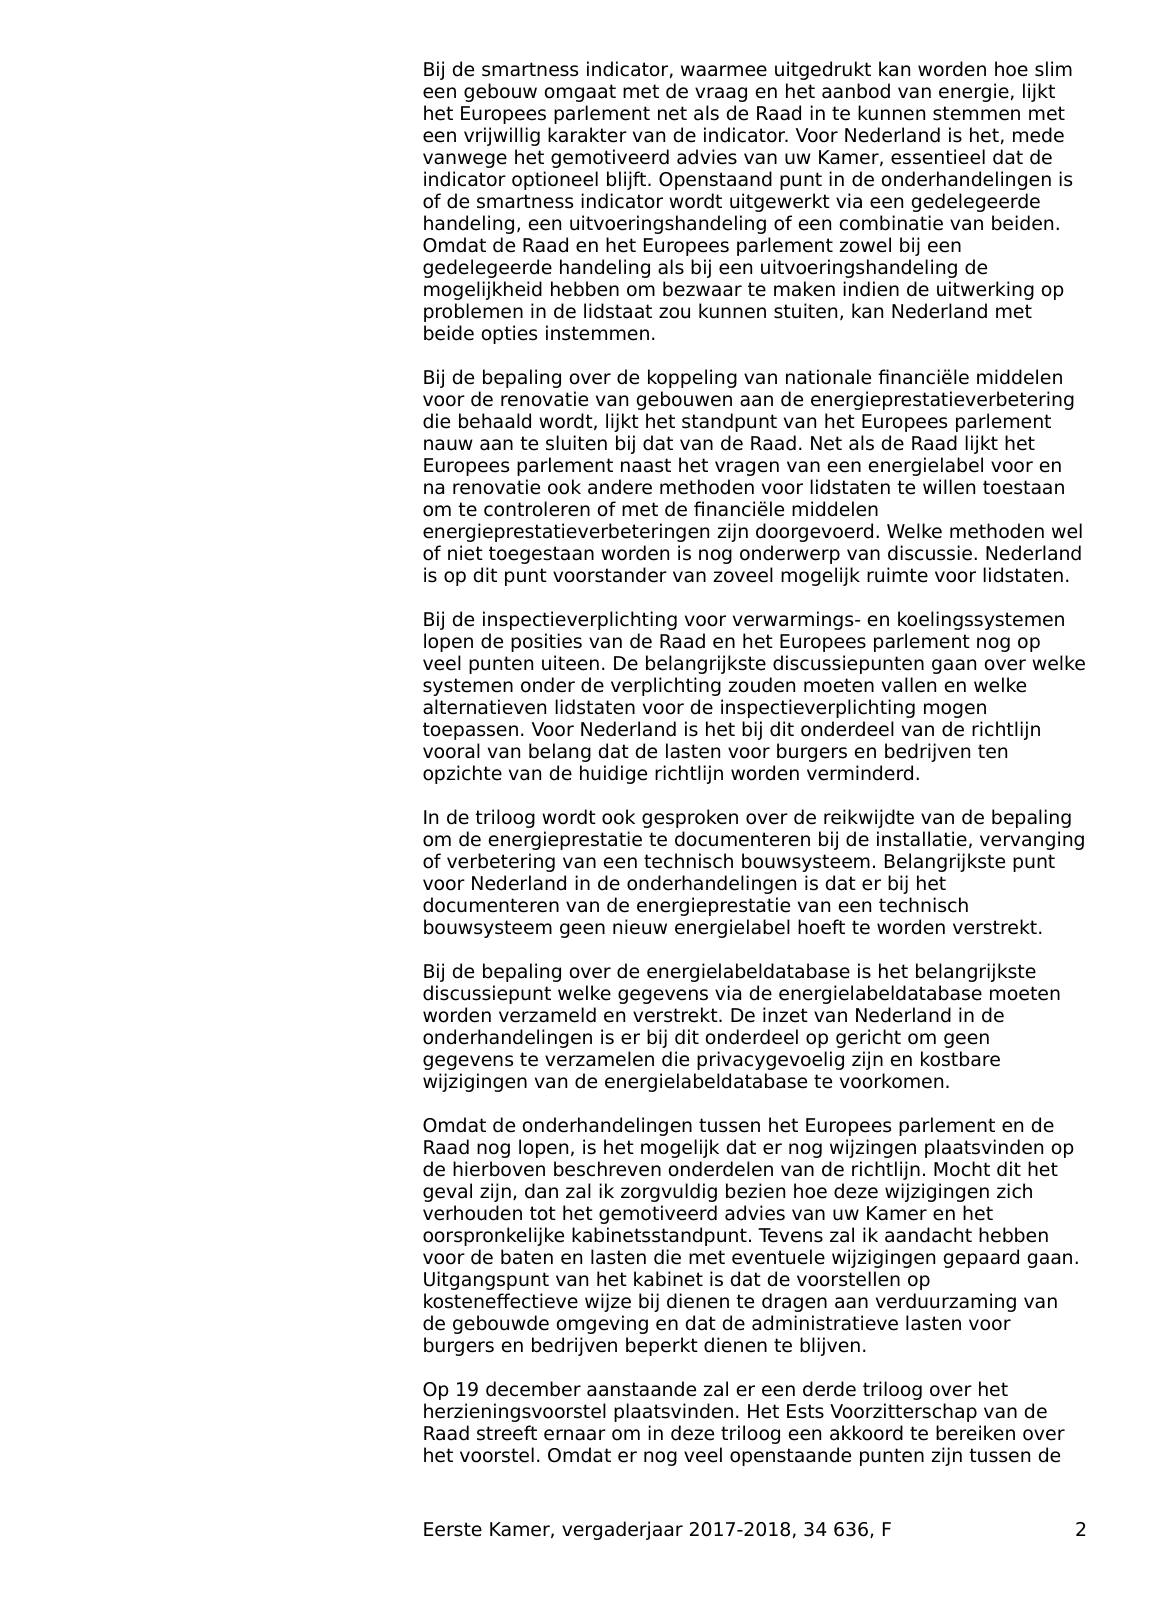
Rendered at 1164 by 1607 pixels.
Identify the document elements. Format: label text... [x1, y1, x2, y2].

text Omdat de onderhandelingen tussen het Europees parlement en de Raad nog lopen, is het mogelijk dat er nog wijzingen plaatsvinden op de hierboven beschreven onderdelen van de richtlijn. Mocht dit het geval zijn, dan zal ik zorgvuldig bezien hoe deze wijzigingen zich verhouden tot het gemotiveerd advies van uw Kamer en het oorspronkelijke kabinetsstandpunt. Tevens zal ik aandacht hebben voor de baten en lasten die met eventuele wijzigingen gepaard gaan. Uitgangspunt van het kabinet is dat de voorstellen op kosteneffectieve wijze bij dienen te dragen aan verduurzaming van de gebouwde omgeving en dat de administratieve lasten voor burgers en bedrijven beperkt dienen te blijven. [422, 1115, 1087, 1357]
text Op 19 december aanstaande zal er een derde triloog over het herzieningsvoorstel plaatsvinden. Het Ests Voorzitterschap van de Raad streeft ernaar om in deze triloog een akkoord te bereiken over het voorstel. Omdat er nog veel openstaande punten zijn tussen de [422, 1379, 1087, 1467]
text Bij de inspectieverplichting voor verwarmings- en koelingssystemen lopen de posities van de Raad en het Europees parlement nog op veel punten uiteen. De belangrijkste discussiepunten gaan over welke systemen onder de verplichting zouden moeten vallen en welke alternatieven lidstaten voor de inspectieverplichting mogen toepassen. Voor Nederland is het bij dit onderdeel van de richtlijn vooral van belang dat de lasten voor burgers en bedrijven ten opzichte van de huidige richtlijn worden verminderd. [422, 609, 1087, 785]
text Bij de smartness indicator, waarmee uitgedrukt kan worden hoe slim een gebouw omgaat met de vraag en het aanbod van energie, lijkt het Europees parlement net als de Raad in te kunnen stemmen met een vrijwillig karakter van de indicator. Voor Nederland is het, mede vanwege het gemotiveerd advies van uw Kamer, essentieel dat de indicator optioneel blijft. Openstaand punt in de onderhandelingen is of de smartness indicator wordt uitgewerkt via een gedelegeerde handeling, een uitvoeringshandeling of een combinatie van beiden. Omdat de Raad en het Europees parlement zowel bij een gedelegeerde handeling als bij een uitvoeringshandeling de mogelijkheid hebben om bezwaar te maken indien de uitwerking op problemen in de lidstaat zou kunnen stuiten, kan Nederland met beide opties instemmen. [422, 59, 1087, 345]
text In de triloog wordt ook gesproken over de reikwijdte van de bepaling om de energieprestatie te documenteren bij de installatie, vervanging of verbetering van een technisch bouwsysteem. Belangrijkste punt voor Nederland in de onderhandelingen is dat er bij het documenteren van de energieprestatie van een technisch bouwsysteem geen nieuw energielabel hoeft te worden verstrekt. [422, 807, 1087, 939]
text Bij de bepaling over de koppeling van nationale financiële middelen voor de renovatie van gebouwen aan de energieprestatieverbetering die behaald wordt, lijkt het standpunt van het Europees parlement nauw aan te sluiten bij dat van de Raad. Net als de Raad lijkt het Europees parlement naast het vragen van een energielabel voor en na renovatie ook andere methoden voor lidstaten te willen toestaan om te controleren of met de financiële middelen energieprestatieverbeteringen zijn doorgevoerd. Welke methoden wel of niet toegestaan worden is nog onderwerp van discussie. Nederland is op dit punt voorstander van zoveel mogelijk ruimte voor lidstaten. [422, 367, 1087, 587]
text Bij de bepaling over de energielabeldatabase is het belangrijkste discussiepunt welke gegevens via de energielabeldatabase moeten worden verzameld en verstrekt. De inzet van Nederland in de onderhandelingen is er bij dit onderdeel op gericht om geen gegevens te verzamelen die privacygevoelig zijn en kostbare wijzigingen van de energielabeldatabase te voorkomen. [422, 961, 1087, 1093]
